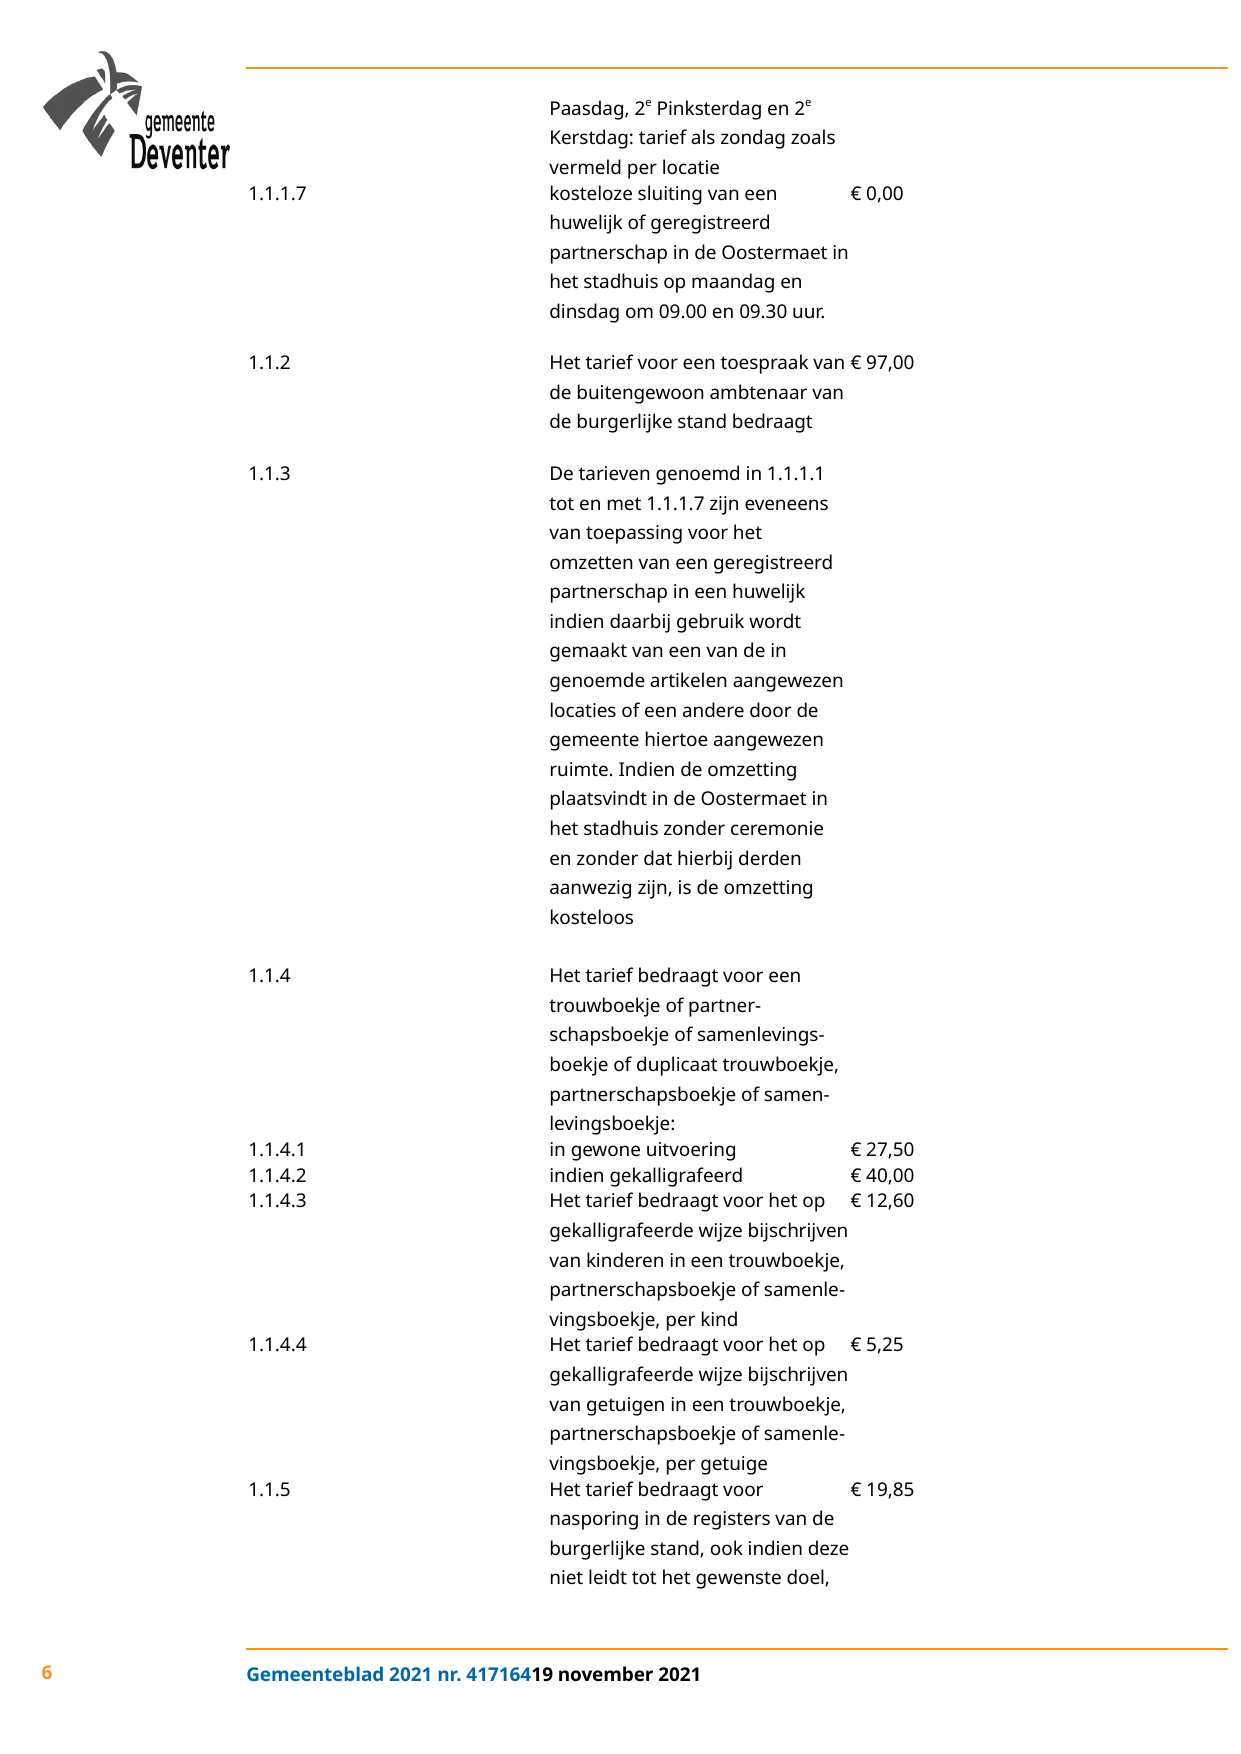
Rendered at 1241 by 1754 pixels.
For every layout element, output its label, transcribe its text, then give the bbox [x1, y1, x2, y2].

table_cell € 40,00 [850, 1162, 1152, 1188]
table_cell 1.1.1.7 [248, 180, 549, 324]
table_cell [850, 95, 1152, 180]
table_cell [850, 460, 1152, 929]
table_cell [549, 324, 850, 349]
picture [41, 47, 231, 172]
table_cell [850, 434, 1152, 460]
table_cell € 19,85 [850, 1476, 1152, 1590]
table_cell indien gekalligrafeerd [549, 1162, 850, 1188]
table_cell 1.1.2 [248, 350, 549, 434]
table_cell [549, 434, 850, 460]
table_header [850, 963, 1152, 1136]
table_cell € 12,60 [850, 1188, 1152, 1332]
table_cell Paasdag, 2e Pinksterdag en 2e Kerstdag: tarief als zondag zoals vermeld per locatie [549, 95, 850, 180]
table_cell Het tarief bedraagt voor nasporing in de registers van de burgerlijke stand, ook indien deze niet leidt tot het ge­wenste doel, [549, 1476, 850, 1590]
table_cell De tarieven genoemd in 1.1.1.1 tot en met 1.1.1.7 zijn eveneens van toepassing voor het omzetten van een geregistreerd partnerschap in een huwelijk indien daarbij gebruik wordt gemaakt van een van de in genoemde artikelen aangewezen locaties of een andere door de gemeente hiertoe aangewezen ruimte. Indien de omzetting plaatsvindt in de Oostermaet in het stadhuis zonder ceremonie en zonder dat hierbij derden aanwezig zijn, is de omzetting kosteloos [549, 460, 850, 929]
table_cell kosteloze sluiting van een huwelijk of geregistreerd partnerschap in de Oostermaet in het stadhuis op maandag en dinsdag om 09.00 en 09.30 uur. [549, 180, 850, 324]
table_cell 1.1.3 [248, 460, 549, 929]
table_cell € 27,50 [850, 1136, 1152, 1162]
table_cell [248, 324, 549, 349]
table_cell Het tarief voor een toespraak van de buitengewoon ambtenaar van de burgerlijke stand bedraagt [549, 350, 850, 434]
table_cell 1.1.4.2 [248, 1162, 549, 1188]
table_cell 1.1.4.3 [248, 1188, 549, 1332]
table_cell [850, 324, 1152, 349]
table_cell 1.1.5 [248, 1476, 549, 1590]
table_cell [248, 434, 549, 460]
table_header Het tarief bedraagt voor een trouwboekje of partner­schapsboekje of samenlevings­boekje of duplicaat trouw­boekje, partner­schap­­sboekje of samen­levings­boekje: [549, 963, 850, 1136]
table_cell [248, 95, 549, 180]
table_cell Het tarief bedraagt voor het op gekalli­grafeerde wijze bij­schrijven van kinderen in een trouw­boekje, part­ner­schapsboekje of samenle­vings­boek­je, per kind [549, 1188, 850, 1332]
table_cell € 0,00 [850, 180, 1152, 324]
table_cell € 97,00 [850, 350, 1152, 434]
table_cell Het tarief bedraagt voor het op gekalli­grafeerde wijze bij­schrijven van getuigen in een trouw­boekje, part­ner­schapsboekje of samenle­vings­boek­je, per getuige [549, 1332, 850, 1476]
table_cell 1.1.4.1 [248, 1136, 549, 1162]
table_cell € 5,25 [850, 1332, 1152, 1476]
table_header 1.1.4 [248, 963, 549, 1136]
table_cell 1.1.4.4 [248, 1332, 549, 1476]
table_cell in gewone uitvoering [549, 1136, 850, 1162]
